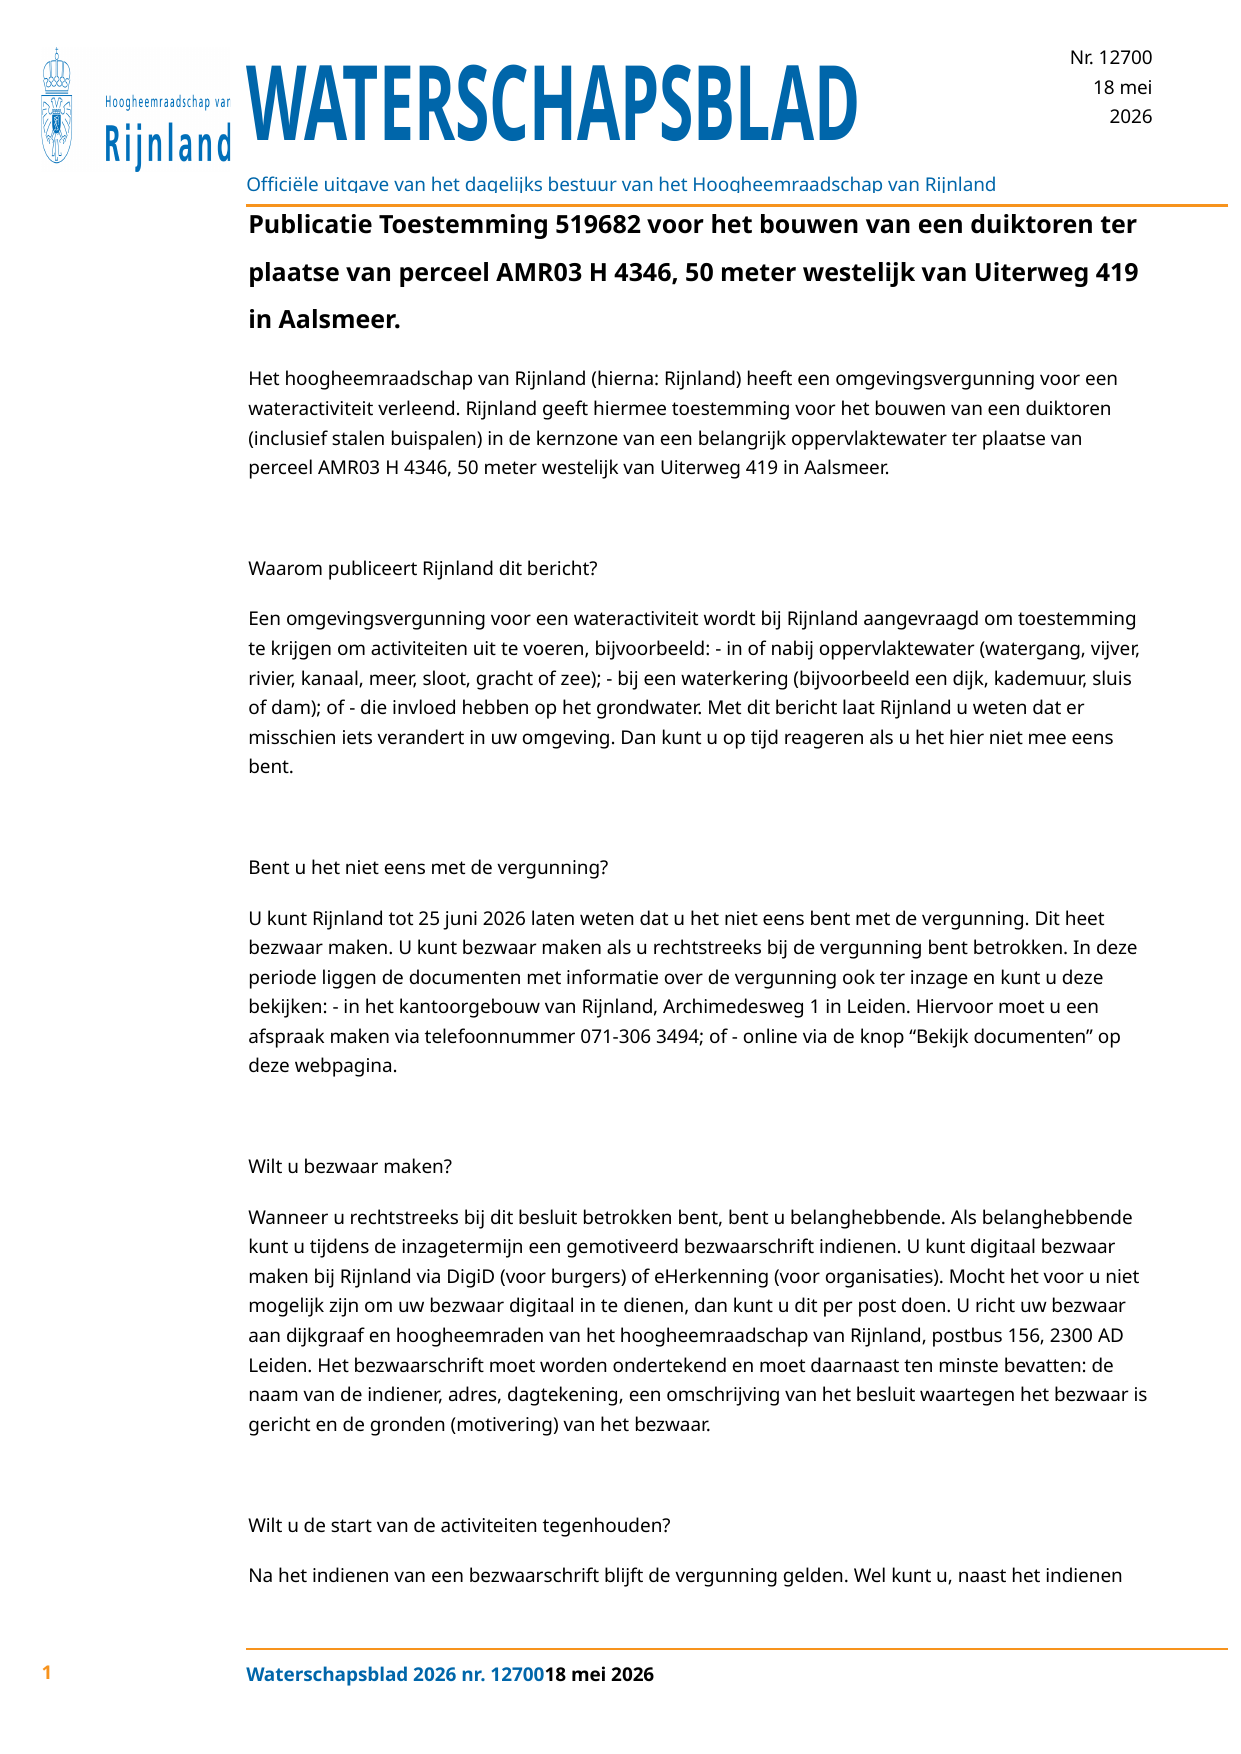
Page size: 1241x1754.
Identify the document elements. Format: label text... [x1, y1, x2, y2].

text Publicatie Toestemming 519682 voor het bouwen van een duiktoren ter plaatse van perceel AMR03 H 4346, 50 meter westelijk van Uiterweg 419 in Aalsmeer. [248, 207, 1152, 336]
text Wanneer u rechtstreeks bij dit besluit betrokken bent, bent u belanghebbende. Als belanghebbende kunt u tijdens de inzagetermijn een gemotiveerd bezwaarschrift indienen. U kunt digitaal bezwaar maken bij Rijnland via DigiD (voor burgers) of eHerkenning (voor organisaties). Mocht het voor u niet mogelijk zijn om uw bezwaar digitaal in te dienen, dan kunt u dit per post doen. U richt uw bezwaar aan dijkgraaf en hoogheemraden van het hoogheemraadschap van Rijnland, postbus 156, 2300 AD Leiden. Het bezwaarschrift moet worden ondertekend en moet daarnaast ten minste bevatten: de naam van de indiener, adres, dagtekening, een omschrijving van het besluit waartegen het bezwaar is gericht en de gronden (motivering) van het bezwaar. [248, 1204, 1152, 1437]
picture [41, 47, 231, 172]
text Bent u het niet eens met de vergunning? [248, 854, 1152, 880]
text Wilt u bezwaar maken? [248, 1153, 1152, 1179]
text Na het indienen van een bezwaarschrift blijft de vergunning gelden. Wel kunt u, naast het indienen [248, 1562, 1152, 1588]
text Waarom publiceert Rijnland dit bericht? [248, 555, 1152, 581]
text Het hoogheemraadschap van Rijnland (hierna: Rijnland) heeft een omgevingsvergunning voor een wateractiviteit verleend. Rijnland geeft hiermee toestemming voor het bouwen van een duiktoren (inclusief stalen buispalen) in de kernzone van een belangrijk oppervlaktewater ter plaatse van perceel AMR03 H 4346, 50 meter westelijk van Uiterweg 419 in Aalsmeer. [248, 366, 1152, 480]
text Wilt u de start van de activiteiten tegenhouden? [248, 1512, 1152, 1537]
text U kunt Rijnland tot 25 juni 2026 laten weten dat u het niet eens bent met de vergunning. Dit heet bezwaar maken. U kunt bezwaar maken als u rechtstreeks bij de vergunning bent betrokken. In deze periode liggen de documenten met informatie over de vergunning ook ter inzage en kunt u deze bekijken: - in het kantoorgebouw van Rijnland, Archimedesweg 1 in Leiden. Hiervoor moet u een afspraak maken via telefoonnummer 071-306 3494; of - online via de knop “Bekijk documenten” op deze webpagina. [248, 905, 1152, 1078]
text Een omgevingsvergunning voor een wateractiviteit wordt bij Rijnland aangevraagd om toestemming te krijgen om activiteiten uit te voeren, bijvoorbeeld: - in of nabij oppervlaktewater (watergang, vijver, rivier, kanaal, meer, sloot, gracht of zee); - bij een waterkering (bijvoorbeeld een dijk, kademuur, sluis of dam); of - die invloed hebben op het grondwater. Met dit bericht laat Rijnland u weten dat er misschien iets verandert in uw omgeving. Dan kunt u op tijd reageren als u het hier niet mee eens bent. [248, 606, 1152, 779]
